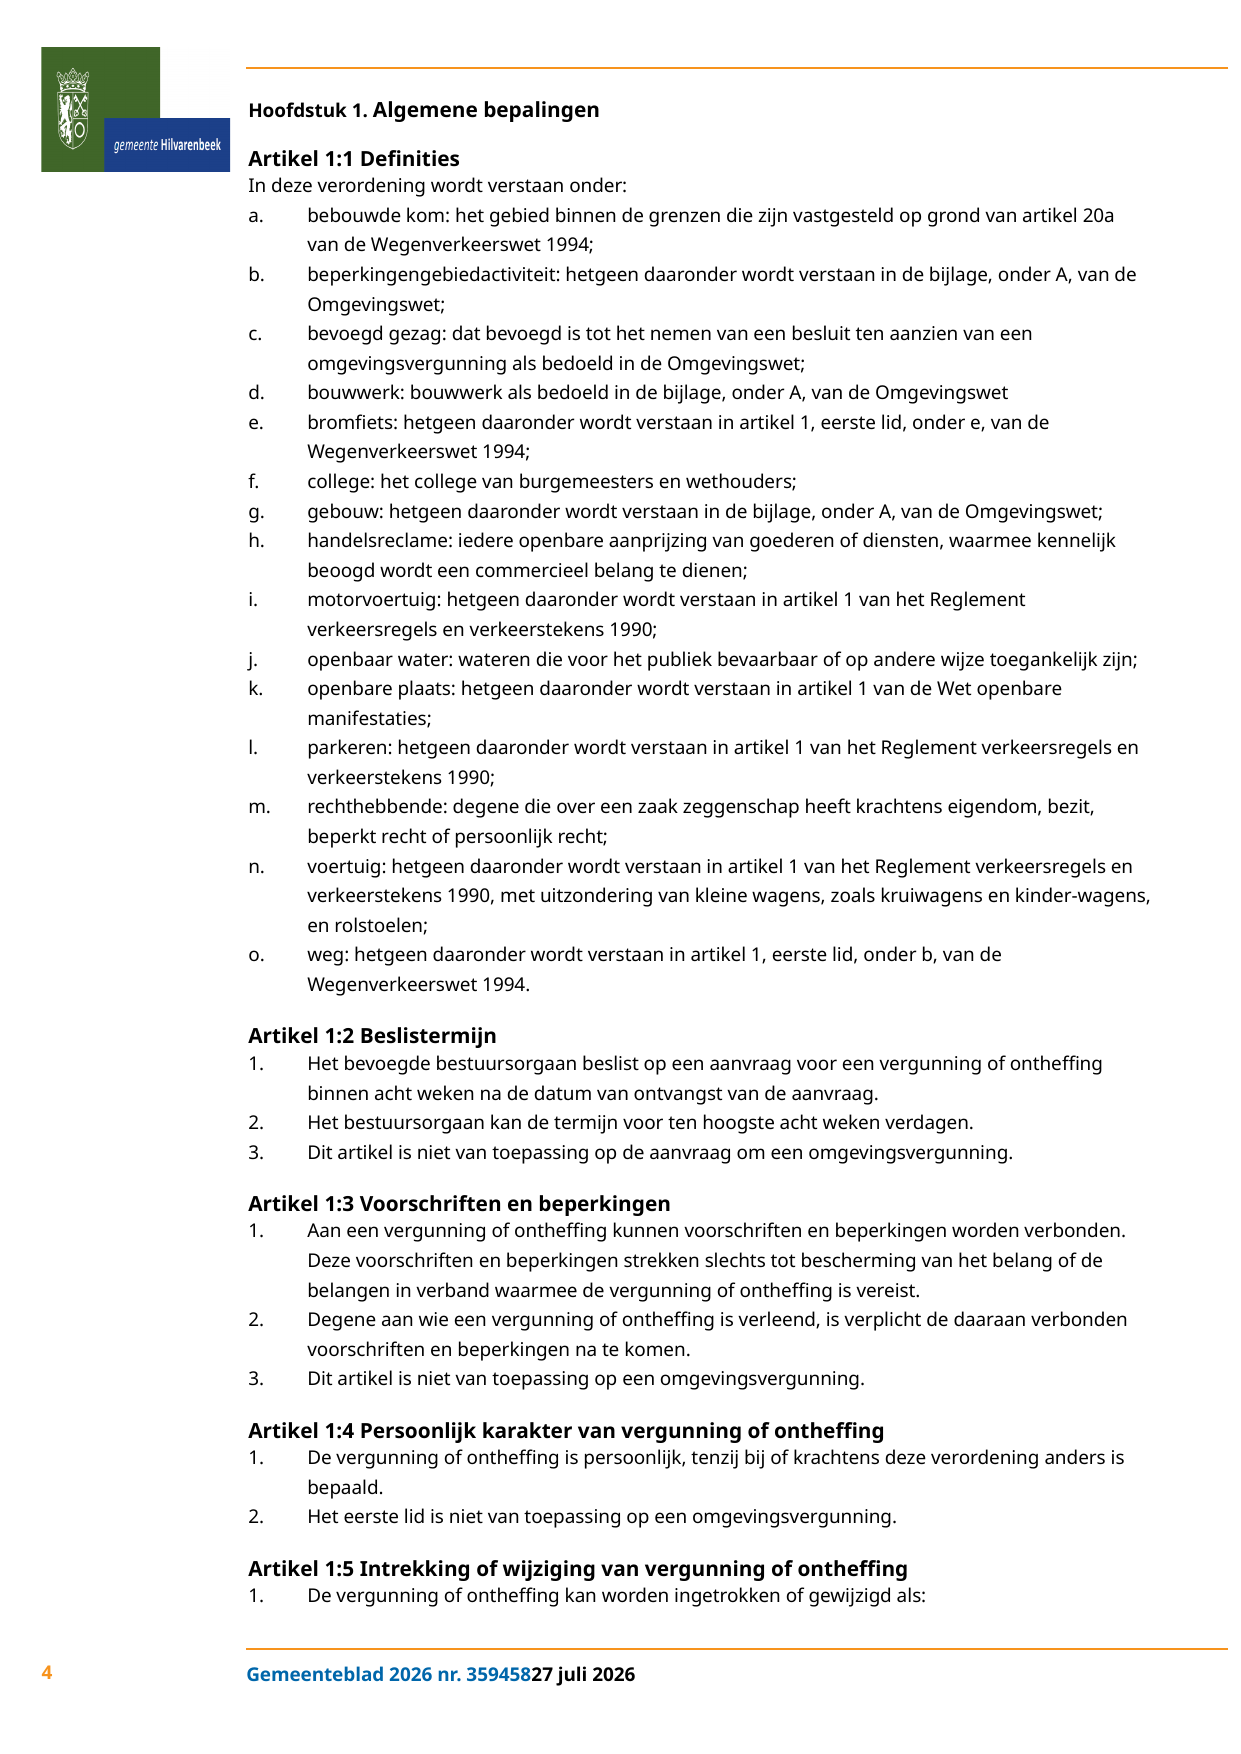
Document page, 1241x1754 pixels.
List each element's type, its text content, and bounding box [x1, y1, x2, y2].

list Dit artikel is niet van toepassing op een omgevingsvergunning. [248, 1366, 1152, 1391]
picture [41, 47, 231, 172]
text Artikel 1:4 Persoonlijk karakter van vergunning of ontheffing [248, 1416, 1152, 1444]
list De vergunning of ontheffing is persoonlijk, tenzij bij of krachtens deze verordening anders is bepaald. [248, 1444, 1152, 1500]
list parkeren: hetgeen daaronder wordt verstaan in artikel 1 van het Reglement verkeersregels en verkeerstekens 1990; [248, 734, 1152, 790]
list Het bestuursorgaan kan de termijn voor ten hoogste acht weken verdagen. [248, 1109, 1152, 1135]
list voertuig: hetgeen daaronder wordt verstaan in artikel 1 van het Reglement verkeersregels en verkeerstekens 1990, met uitzondering van kleine wagens, zoals kruiwagens en kinder-wagens, en rolstoelen; [248, 853, 1152, 938]
list Dit artikel is niet van toepassing op de aanvraag om een omgevingsvergunning. [248, 1139, 1152, 1164]
list handelsreclame: iedere openbare aanprijzing van goederen of diensten, waarmee kennelijk beoogd wordt een commercieel belang te dienen; [248, 527, 1152, 583]
list openbaar water: wateren die voor het publiek bevaarbaar of op andere wijze toegankelijk zijn; [248, 646, 1152, 672]
list Degene aan wie een vergunning of ontheffing is verleend, is verplicht de daaraan verbonden voorschriften en beperkingen na te komen. [248, 1306, 1152, 1362]
list bebouwde kom: het gebied binnen de grenzen die zijn vastgesteld op grond van artikel 20a van de Wegenverkeerswet 1994; [248, 202, 1152, 257]
list beperkingengebiedactiviteit: hetgeen daaronder wordt verstaan in de bijlage, onder A, van de Omgevingswet; [248, 261, 1152, 317]
list rechthebbende: degene die over een zaak zeggenschap heeft krachtens eigendom, bezit, beperkt recht of persoonlijk recht; [248, 794, 1152, 849]
list bouwwerk: bouwwerk als bedoeld in de bijlage, onder A, van de Omgevingswet [248, 379, 1152, 405]
list openbare plaats: hetgeen daaronder wordt verstaan in artikel 1 van de Wet openbare manifestaties; [248, 675, 1152, 731]
list college: het college van burgemeesters en wethouders; [248, 468, 1152, 494]
text Artikel 1:5 Intrekking of wijziging van vergunning of ontheffing [248, 1554, 1152, 1582]
text Hoofdstuk 1. Algemene bepalingen [248, 95, 1152, 123]
text Artikel 1:1 Definities [248, 144, 1152, 172]
list De vergunning of ontheffing kan worden ingetrokken of gewijzigd als: [248, 1582, 1152, 1608]
list Het bevoegde bestuursorgaan beslist op een aanvraag voor een vergunning of ontheffing binnen acht weken na de datum van ontvangst van de aanvraag. [248, 1050, 1152, 1105]
list gebouw: hetgeen daaronder wordt verstaan in de bijlage, onder A, van de Omgevingswet; [248, 498, 1152, 524]
text Artikel 1:2 Beslistermijn [248, 1022, 1152, 1050]
list motorvoertuig: hetgeen daaronder wordt verstaan in artikel 1 van het Reglement verkeersregels en verkeerstekens 1990; [248, 587, 1152, 642]
list bevoegd gezag: dat bevoegd is tot het nemen van een besluit ten aanzien van een omgevingsvergunning als bedoeld in de Omgevingswet; [248, 320, 1152, 376]
text Artikel 1:3 Voorschriften en beperkingen [248, 1189, 1152, 1218]
list bromfiets: hetgeen daaronder wordt verstaan in artikel 1, eerste lid, onder e, van de Wegenverkeerswet 1994; [248, 409, 1152, 464]
list weg: hetgeen daaronder wordt verstaan in artikel 1, eerste lid, onder b, van de Wegenverkeerswet 1994. [248, 942, 1152, 997]
list Aan een vergunning of ontheffing kunnen voorschriften en beperkingen worden verbonden. Deze voorschriften en beperkingen strekken slechts tot bescherming van het belang of de belangen in verband waarmee de vergunning of ontheffing is vereist. [248, 1218, 1152, 1303]
text In deze verordening wordt verstaan onder: [248, 172, 1152, 198]
list Het eerste lid is niet van toepassing op een omgevingsvergunning. [248, 1504, 1152, 1529]
